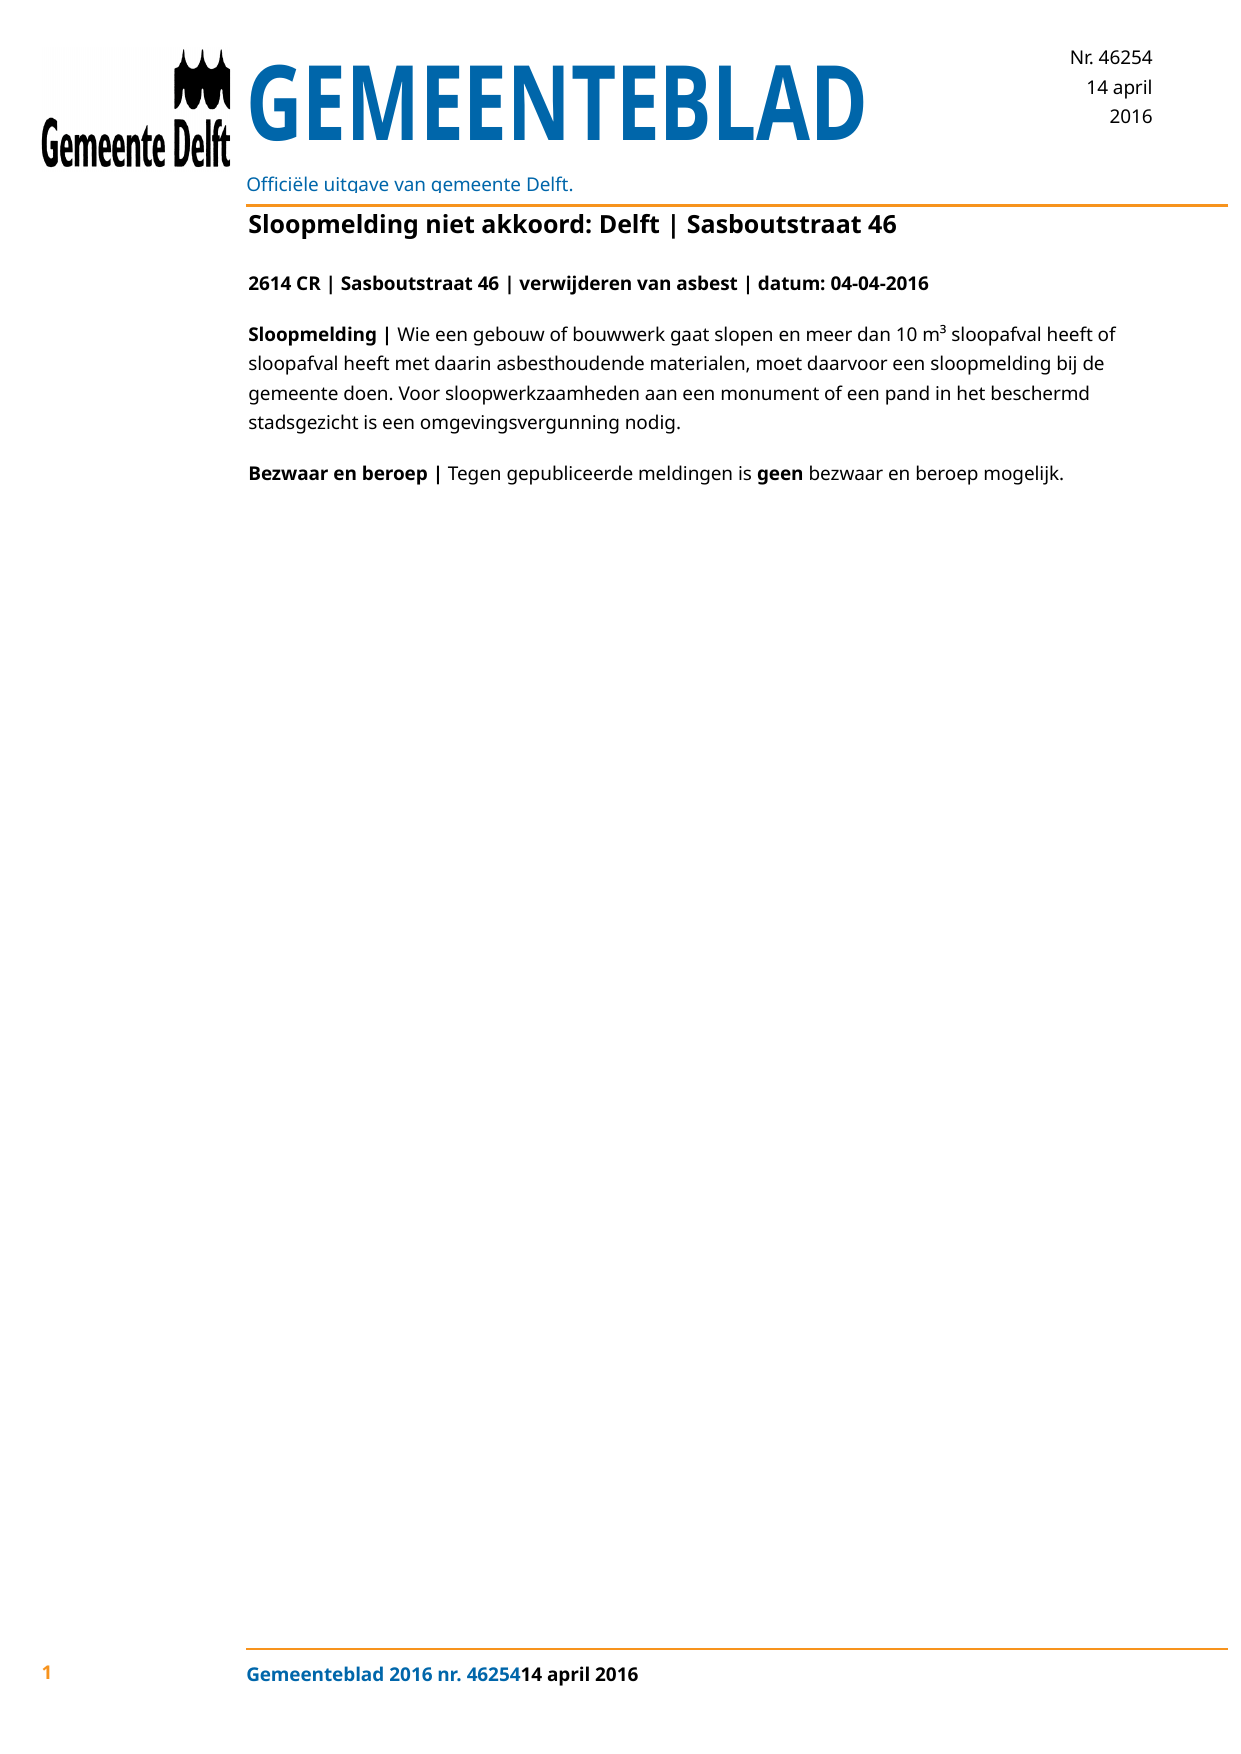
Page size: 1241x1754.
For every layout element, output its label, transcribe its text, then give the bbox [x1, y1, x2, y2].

text Sloopmelding | Wie een gebouw of bouwwerk gaat slopen en meer dan 10 m³ sloopafval heeft of sloopafval heeft met daarin asbesthoudende materialen, moet daarvoor een sloopmelding bij de gemeente doen. Voor sloopwerkzaamheden aan een monument of een pand in het beschermd stadsgezicht is een omgevingsvergunning nodig. [248, 321, 1152, 435]
picture [41, 47, 231, 172]
text 2614 CR | Sasboutstraat 46 | verwijderen van asbest | datum: 04-04-2016 [248, 270, 1152, 296]
text Sloopmelding niet akkoord: Delft | Sasboutstraat 46 [248, 207, 1152, 241]
text Bezwaar en beroep | Tegen gepubliceerde meldingen is geen bezwaar en beroep mogelijk. [248, 460, 1152, 486]
